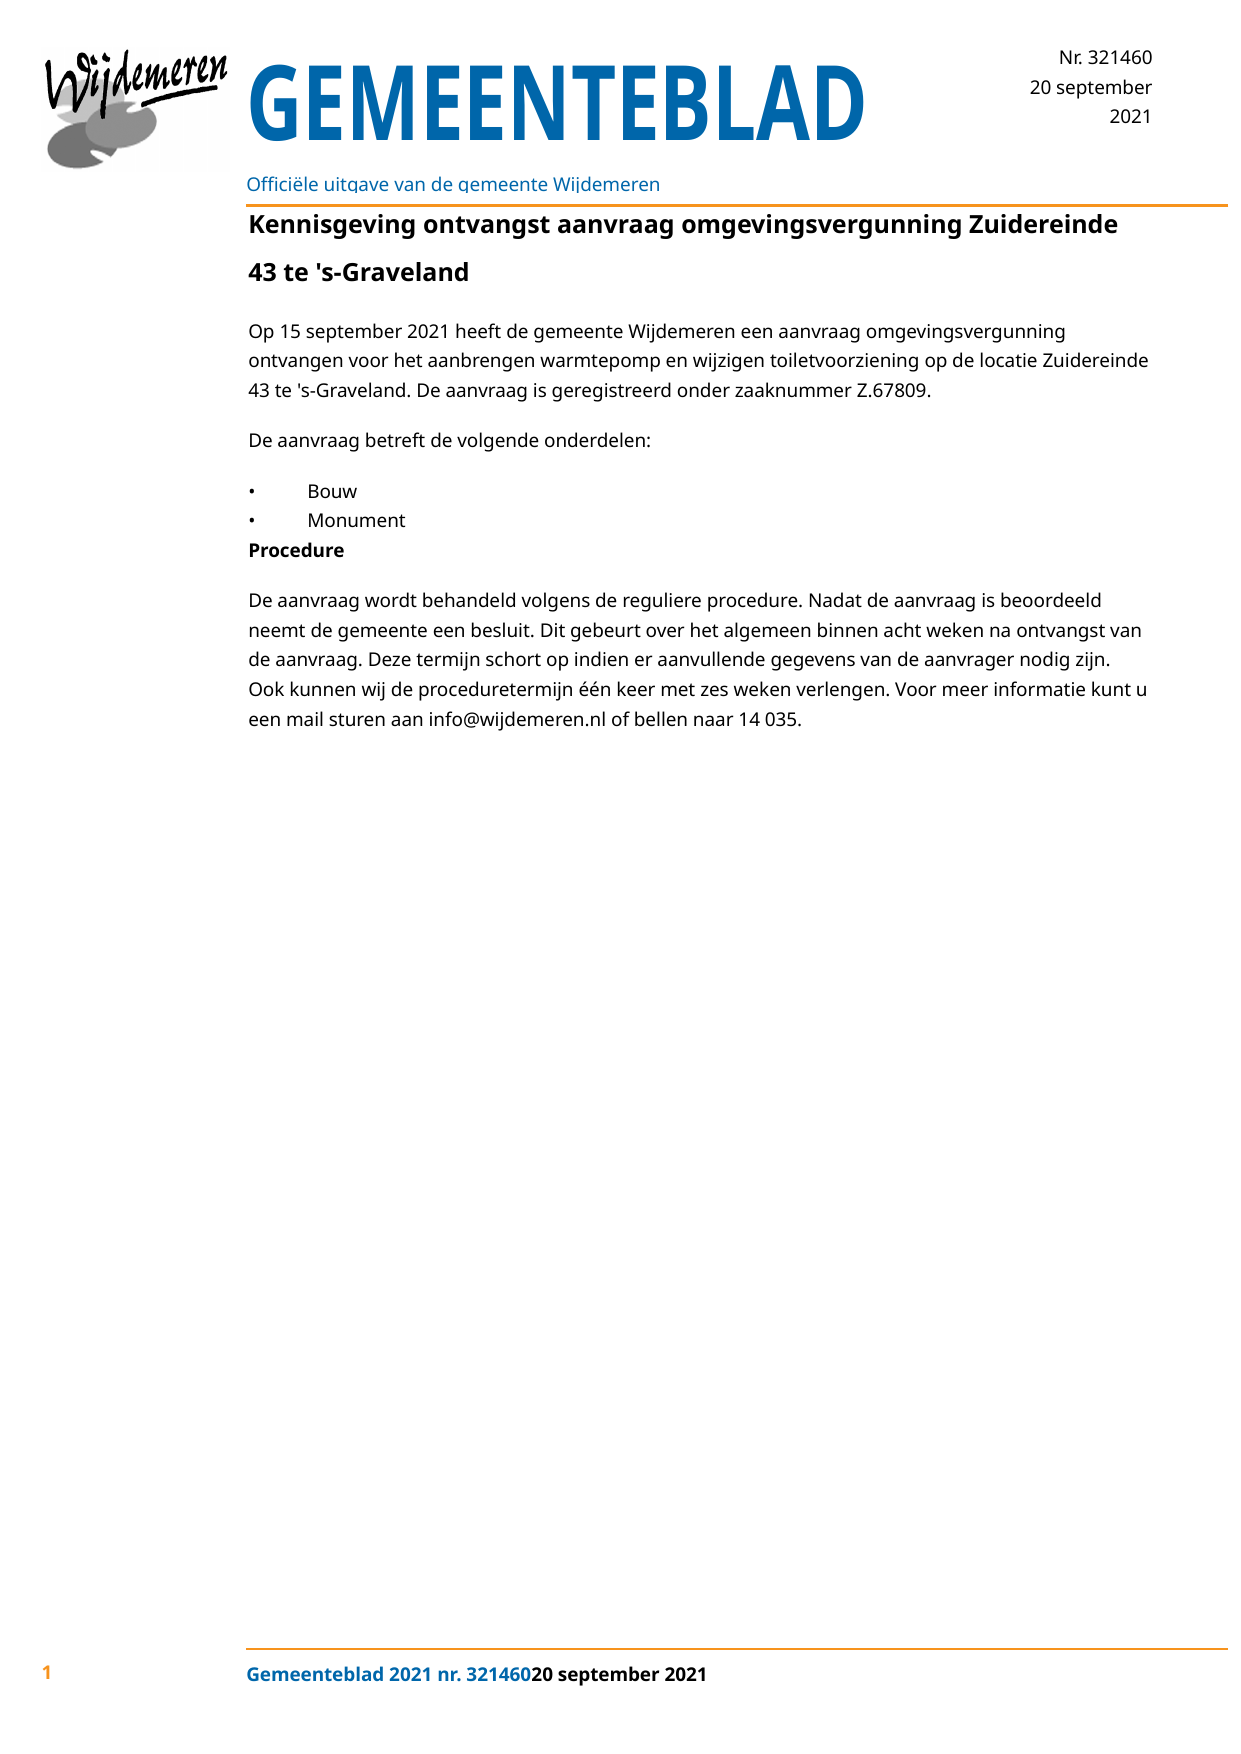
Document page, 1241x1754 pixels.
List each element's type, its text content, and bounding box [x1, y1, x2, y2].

text Op 15 september 2021 heeft de gemeente Wijdemeren een aanvraag omgevingsvergunning ontvangen voor het aanbrengen warmtepomp en wijzigen toiletvoorziening op de locatie Zuidereinde 43 te 's-Graveland. De aanvraag is geregistreerd onder zaaknummer Z.67809. [248, 318, 1152, 403]
text Kennisgeving ontvangst aanvraag omgevingsvergunning Zuidereinde 43 te 's-Graveland [248, 207, 1152, 288]
text Procedure [248, 537, 1152, 563]
text De aanvraag betreft de volgende onderdelen: [248, 427, 1152, 453]
list Monument [248, 507, 1152, 533]
picture [41, 47, 231, 172]
list Bouw [248, 478, 1152, 504]
text De aanvraag wordt behandeld volgens de reguliere procedure. Nadat de aanvraag is beoordeeld neemt de gemeente een besluit. Dit gebeurt over het algemeen binnen acht weken na ontvangst van de aanvraag. Deze termijn schort op indien er aanvullende gegevens van de aanvrager nodig zijn. Ook kunnen wij de proceduretermijn één keer met zes weken verlengen. Voor meer informatie kunt u een mail sturen aan info@wijdemeren.nl of bellen naar 14 035. [248, 587, 1152, 732]
